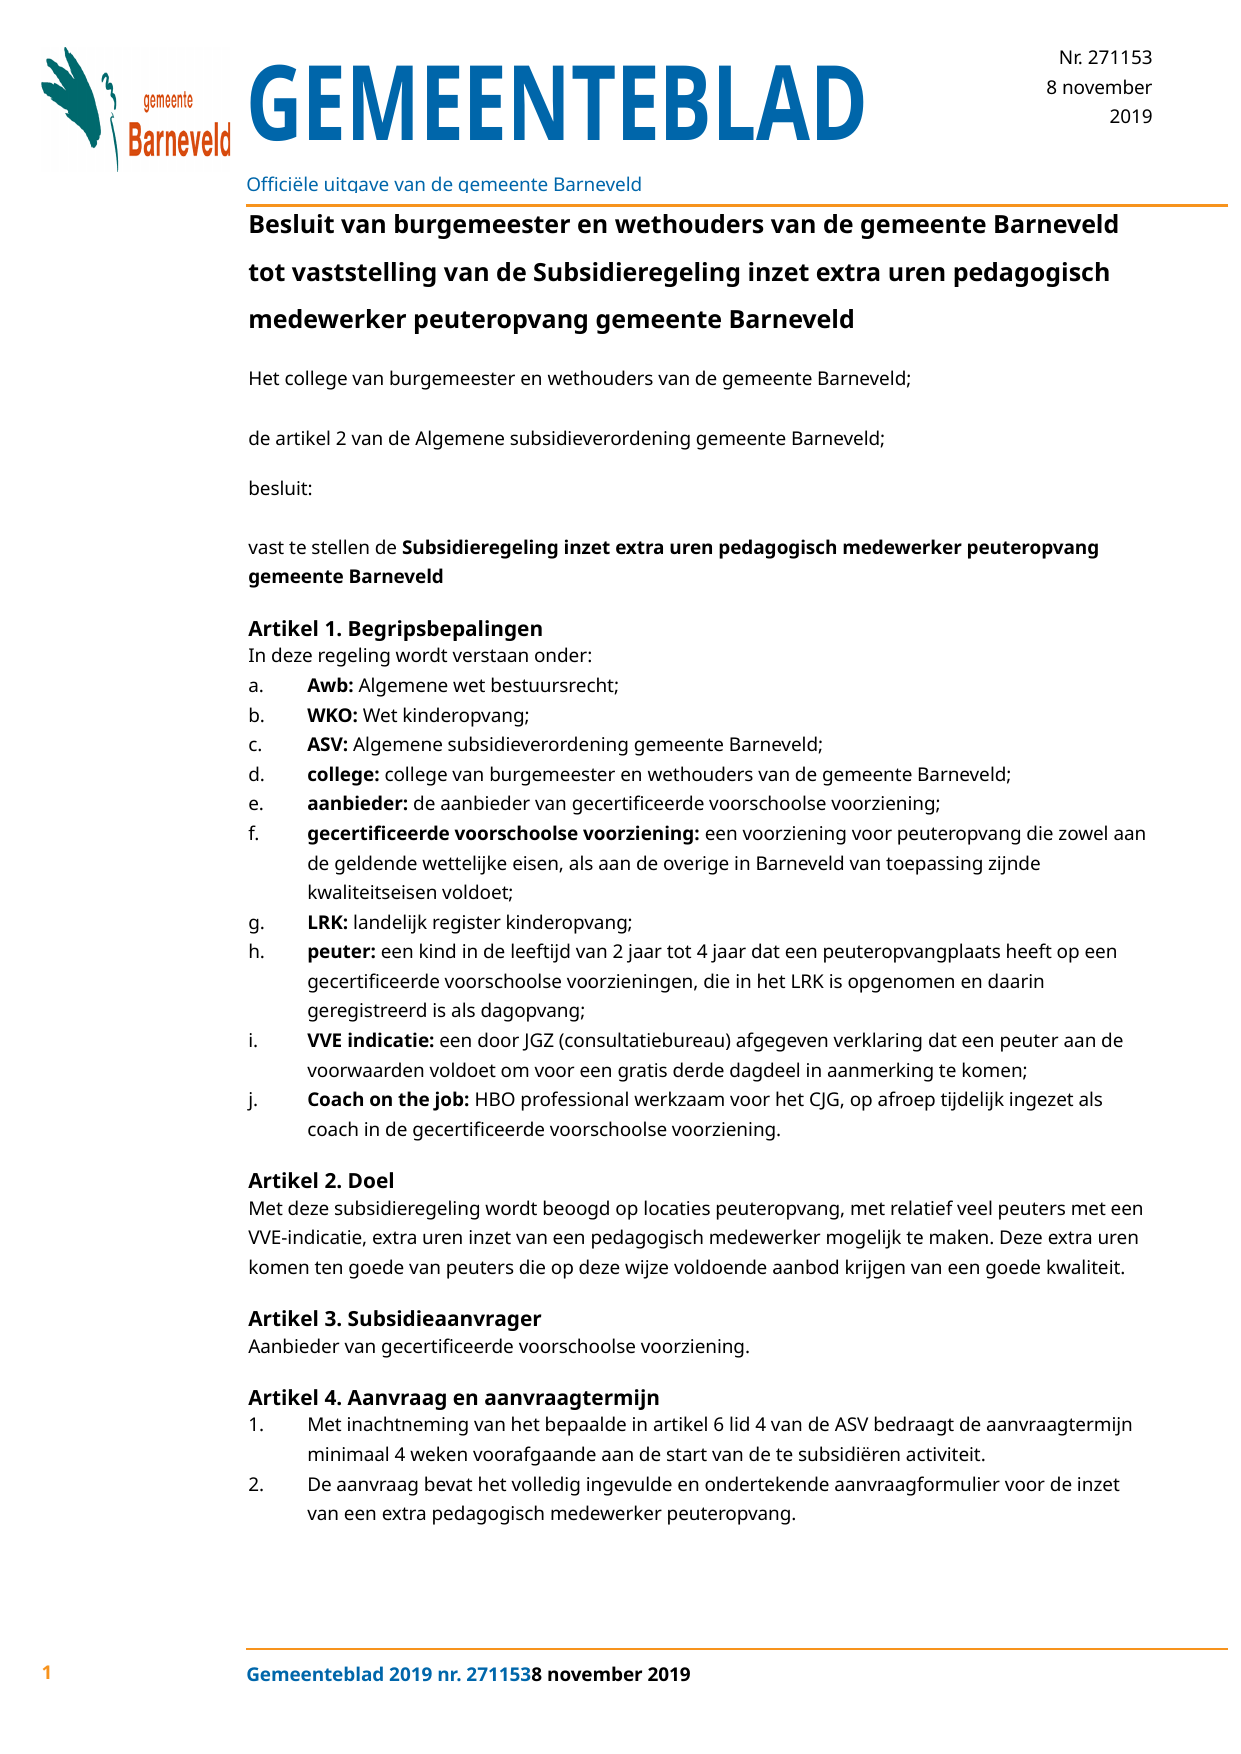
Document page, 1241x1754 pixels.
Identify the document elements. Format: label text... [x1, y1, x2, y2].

list aanbieder: de aanbieder van gecertificeerde voorschoolse voorziening; [248, 791, 1152, 816]
list Awb: Algemene wet bestuursrecht; [248, 672, 1152, 698]
list WKO: Wet kinderopvang; [248, 702, 1152, 727]
text besluit: [248, 475, 1152, 501]
text Aanbieder van gecertificeerde voorschoolse voorziening. [248, 1333, 1152, 1358]
list gecertificeerde voorschoolse voorziening: een voorziening voor peuteropvang die zowel aan de geldende wettelijke eisen, als aan de overige in Barneveld van toepassing zijnde kwaliteitseisen voldoet; [248, 820, 1152, 905]
list De aanvraag bevat het volledig ingevulde en ondertekende aanvraagformulier voor de inzet van een extra pedagogisch medewerker peuteropvang. [248, 1471, 1152, 1526]
text Artikel 3. Subsidieaanvrager [248, 1304, 1152, 1333]
list VVE indicatie: een door JGZ (consultatiebureau) afgegeven verklaring dat een peuter aan de voorwaarden voldoet om voor een gratis derde dagdeel in aanmerking te komen; [248, 1027, 1152, 1082]
text In deze regeling wordt verstaan onder: [248, 643, 1152, 668]
picture [41, 47, 231, 172]
list Coach on the job: HBO professional werkzaam voor het CJG, op afroep tijdelijk ingezet als coach in de gecertificeerde voorschoolse voorziening. [248, 1086, 1152, 1142]
text Artikel 4. Aanvraag en aanvraagtermijn [248, 1383, 1152, 1412]
list LRK: landelijk register kinderopvang; [248, 909, 1152, 934]
text Artikel 2. Doel [248, 1166, 1152, 1195]
text Artikel 1. Begripsbepalingen [248, 614, 1152, 643]
text de artikel 2 van de Algemene subsidieverordening gemeente Barneveld; [248, 425, 1152, 450]
list Met inachtneming van het bepaalde in artikel 6 lid 4 van de ASV bedraagt de aanvraagtermijn minimaal 4 weken voorafgaande aan de start van de te subsidiëren activiteit. [248, 1412, 1152, 1467]
text Met deze subsidieregeling wordt beoogd op locaties peuteropvang, met relatief veel peuters met een VVE-indicatie, extra uren inzet van een pedagogisch medewerker mogelijk te maken. Deze extra uren komen ten goede van peuters die op deze wijze voldoende aanbod krijgen van een goede kwaliteit. [248, 1195, 1152, 1280]
list college: college van burgemeester en wethouders van de gemeente Barneveld; [248, 761, 1152, 787]
text vast te stellen de Subsidieregeling inzet extra uren pedagogisch medewerker peuteropvang gemeente Barneveld [248, 534, 1152, 589]
text Het college van burgemeester en wethouders van de gemeente Barneveld; [248, 366, 1152, 391]
text Besluit van burgemeester en wethouders van de gemeente Barneveld tot vaststelling van de Subsidieregeling inzet extra uren pedagogisch medewerker peuteropvang gemeente Barneveld [248, 207, 1152, 336]
list peuter: een kind in de leeftijd van 2 jaar tot 4 jaar dat een peuteropvangplaats heeft op een gecertificeerde voorschoolse voorzieningen, die in het LRK is opgenomen en daarin geregistreerd is als dagopvang; [248, 938, 1152, 1023]
list ASV: Algemene subsidieverordening gemeente Barneveld; [248, 731, 1152, 757]
